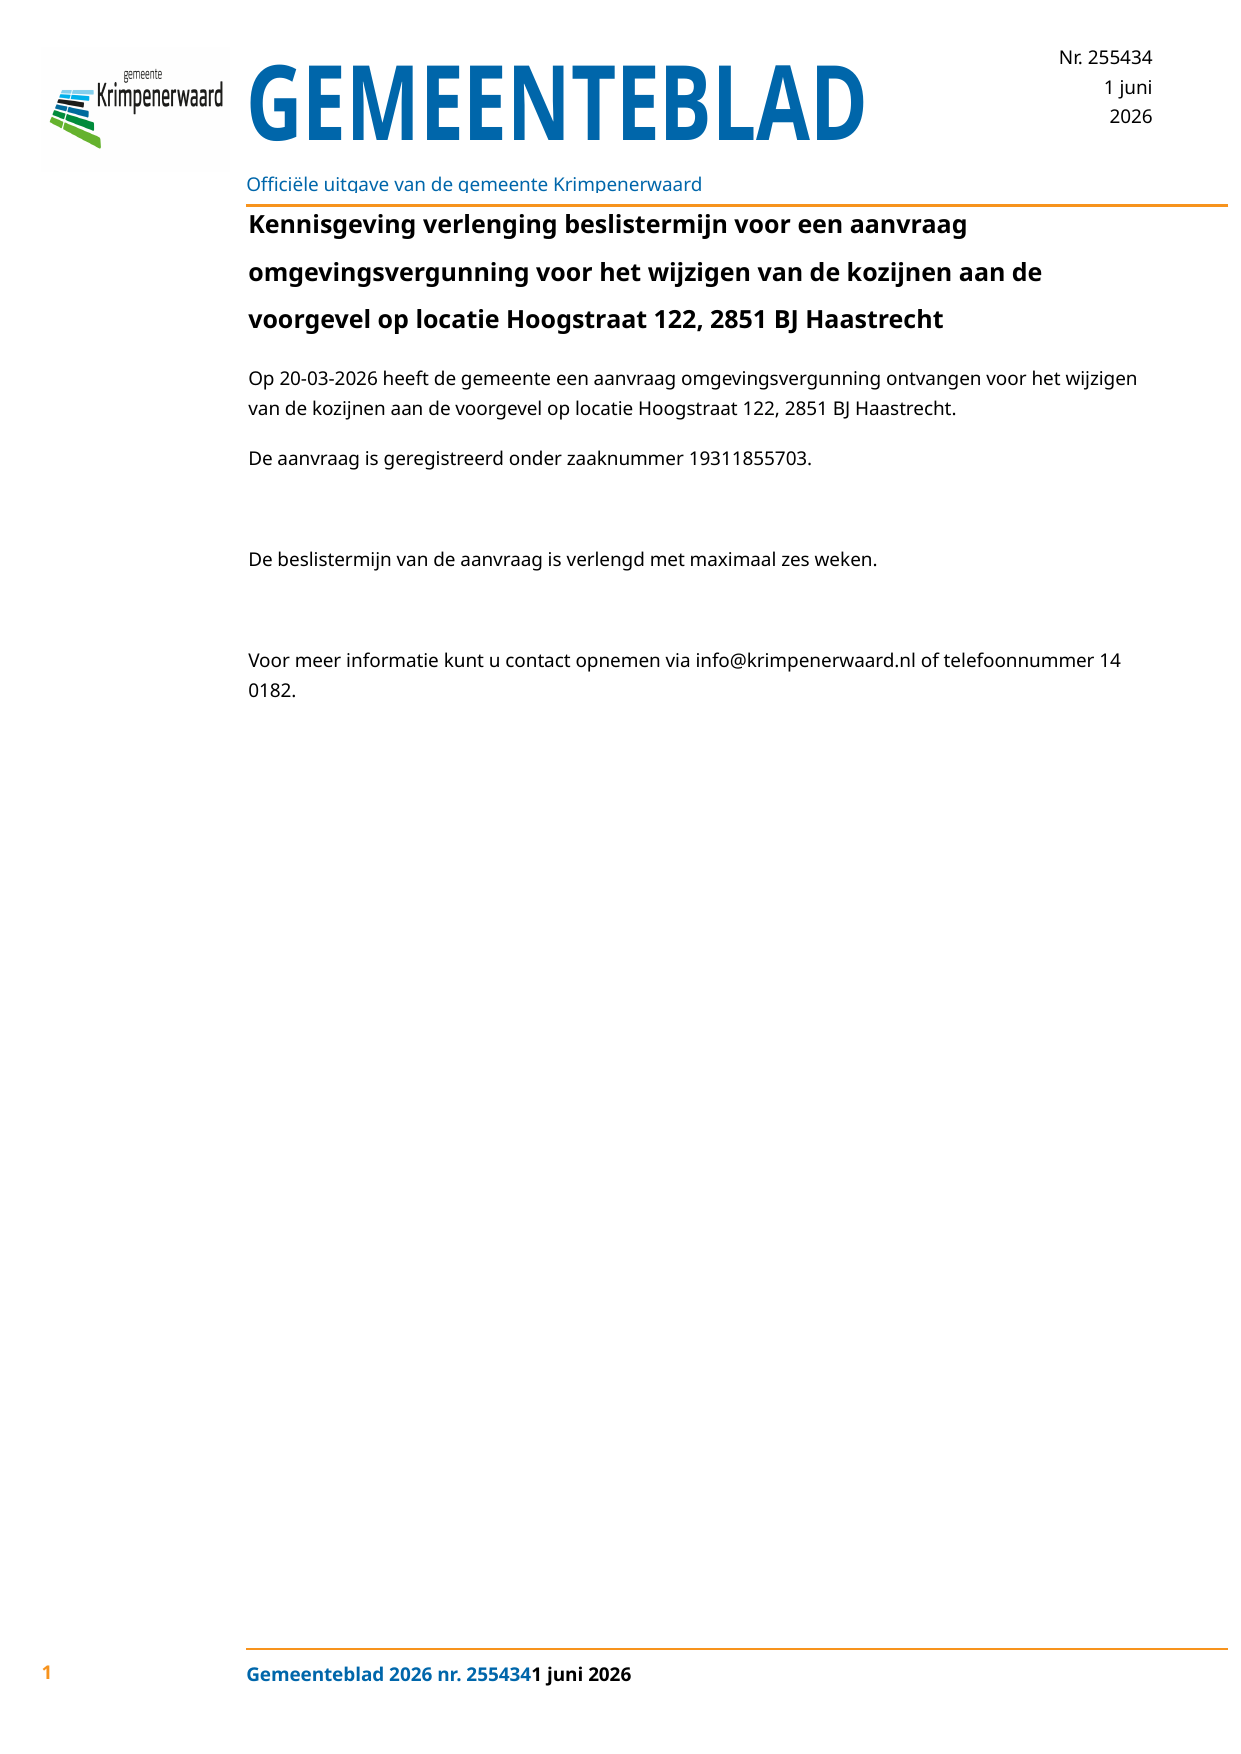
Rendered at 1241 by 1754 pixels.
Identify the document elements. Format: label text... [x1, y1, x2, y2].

text Voor meer informatie kunt u contact opnemen via info@krimpenerwaard.nl of telefoonnummer 14 0182. [248, 647, 1152, 702]
picture [41, 47, 231, 172]
text Op 20-03-2026 heeft de gemeente een aanvraag omgevingsvergunning ontvangen voor het wijzigen van de kozijnen aan de voorgevel op locatie Hoogstraat 122, 2851 BJ Haastrecht. [248, 366, 1152, 421]
text De aanvraag is geregistreerd onder zaaknummer 19311855703. [248, 446, 1152, 471]
text De beslistermijn van de aanvraag is verlengd met maximaal zes weken. [248, 546, 1152, 572]
text Kennisgeving verlenging beslistermijn voor een aanvraag omgevingsvergunning voor het wijzigen van de kozijnen aan de voorgevel op locatie Hoogstraat 122, 2851 BJ Haastrecht [248, 207, 1152, 336]
